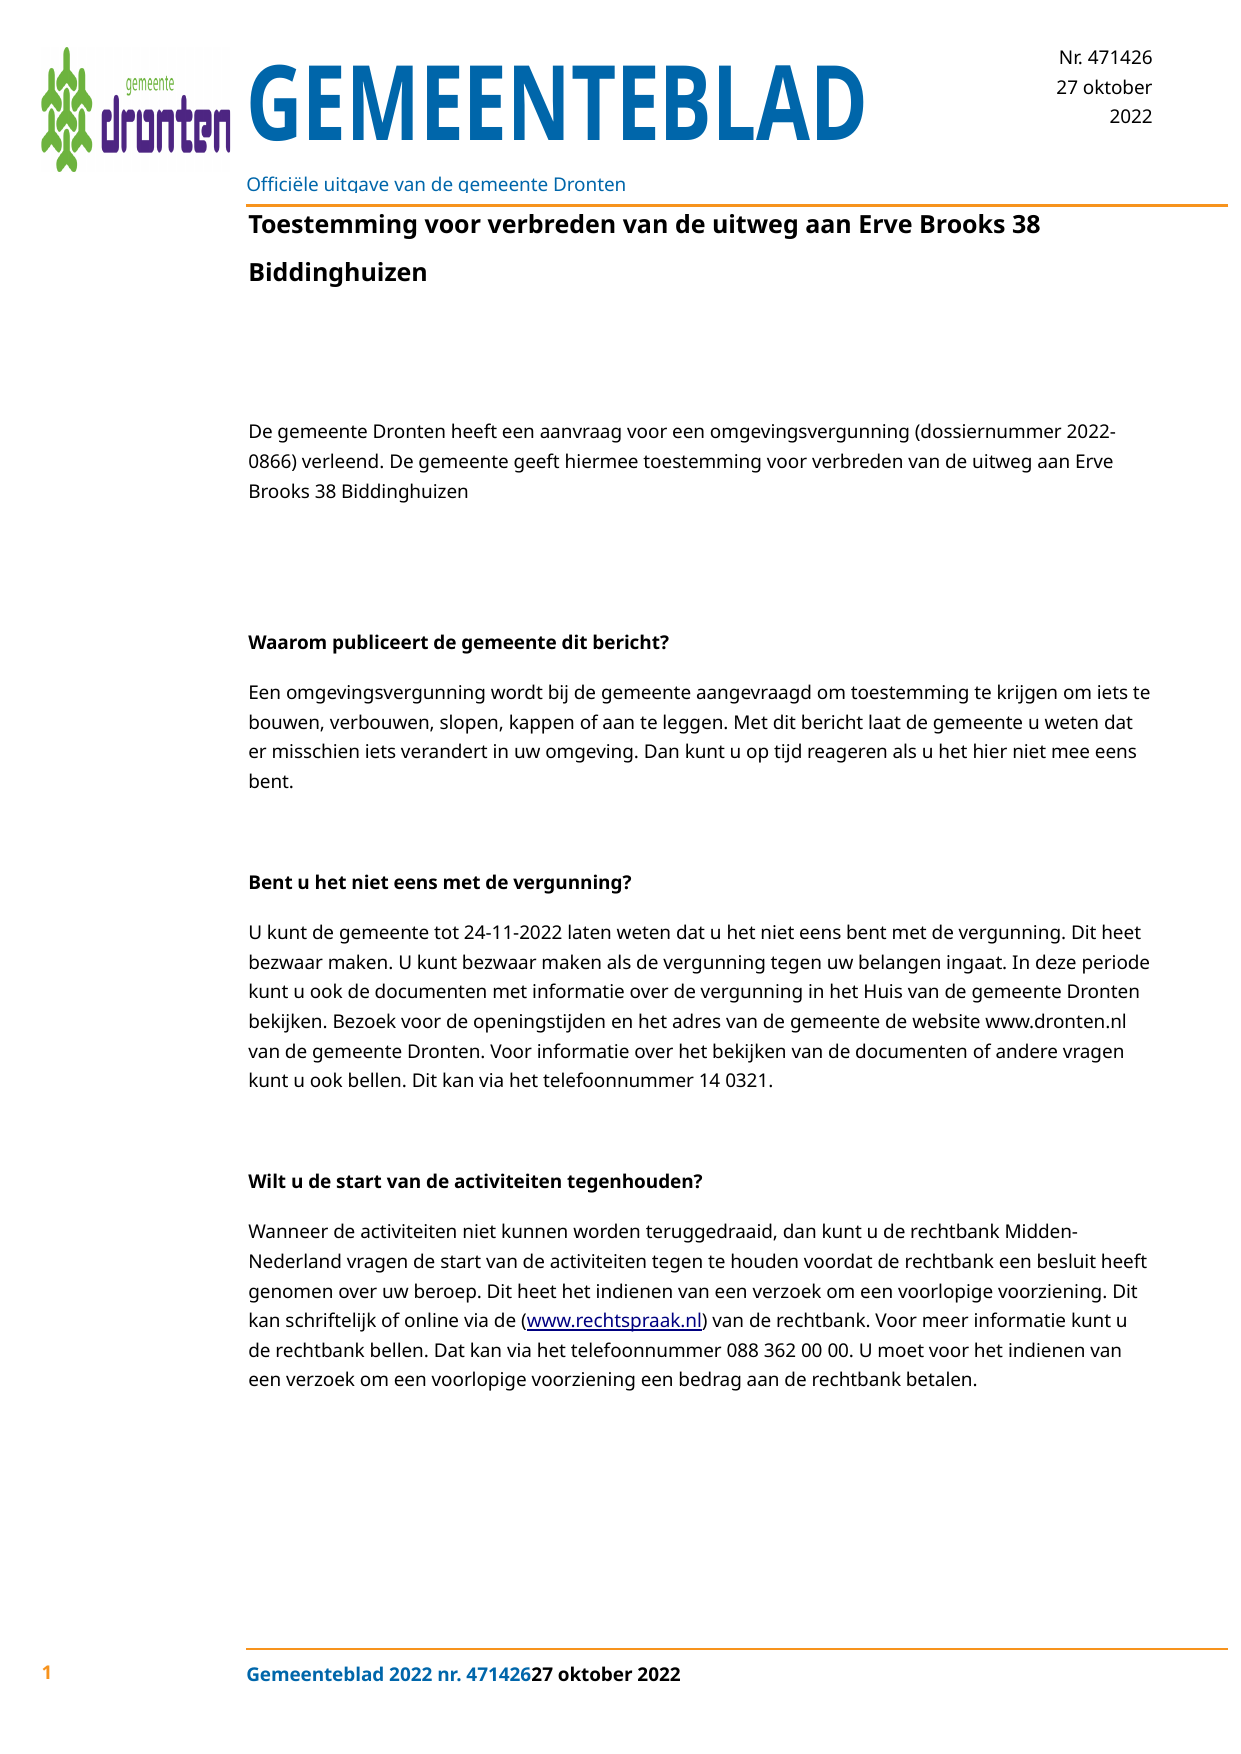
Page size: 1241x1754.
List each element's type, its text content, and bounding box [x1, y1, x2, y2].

text Toestemming voor verbreden van de uitweg aan Erve Brooks 38 Biddinghuizen [248, 207, 1152, 288]
picture [41, 47, 231, 172]
text Waarom publiceert de gemeente dit bericht? [248, 629, 1152, 655]
text De gemeente Dronten heeft een aanvraag voor een omgevingsvergunning (dossiernummer 2022-0866) verleend. De gemeente geeft hiermee toestemming voor verbreden van de uitweg aan Erve Brooks 38 Biddinghuizen [248, 419, 1152, 504]
text Een omgevingsvergunning wordt bij de gemeente aangevraagd om toestemming te krijgen om iets te bouwen, verbouwen, slopen, kappen of aan te leggen. Met dit bericht laat de gemeente u weten dat er misschien iets verandert in uw omgeving. Dan kunt u op tijd reageren als u het hier niet mee eens bent. [248, 679, 1152, 794]
text Wanneer de activiteiten niet kunnen worden teruggedraaid, dan kunt u de rechtbank Midden-Nederland vragen de start van de activiteiten tegen te houden voordat de rechtbank een besluit heeft genomen over uw beroep. Dit heet het indienen van een verzoek om een voorlopige voorziening. Dit kan schriftelijk of online via de (www.rechtspraak.nl) van de rechtbank. Voor meer informatie kunt u de rechtbank bellen. Dat kan via het telefoonnummer 088 362 00 00. U moet voor het indienen van een verzoek om een voorlopige voorziening een bedrag aan de rechtbank betalen. [248, 1219, 1152, 1392]
text U kunt de gemeente tot 24-11-2022 laten weten dat u het niet eens bent met de vergunning. Dit heet bezwaar maken. U kunt bezwaar maken als de vergunning tegen uw belangen ingaat. In deze periode kunt u ook de documenten met informatie over de vergunning in het Huis van de gemeente Dronten bekijken. Bezoek voor de openingstijden en het adres van de gemeente de website www.dronten.nl van de gemeente Dronten. Voor informatie over het bekijken van de documenten of andere vragen kunt u ook bellen. Dit kan via het telefoonnummer 14 0321. [248, 919, 1152, 1093]
text Bent u het niet eens met de vergunning? [248, 869, 1152, 895]
text Wilt u de start van de activiteiten tegenhouden? [248, 1168, 1152, 1194]
